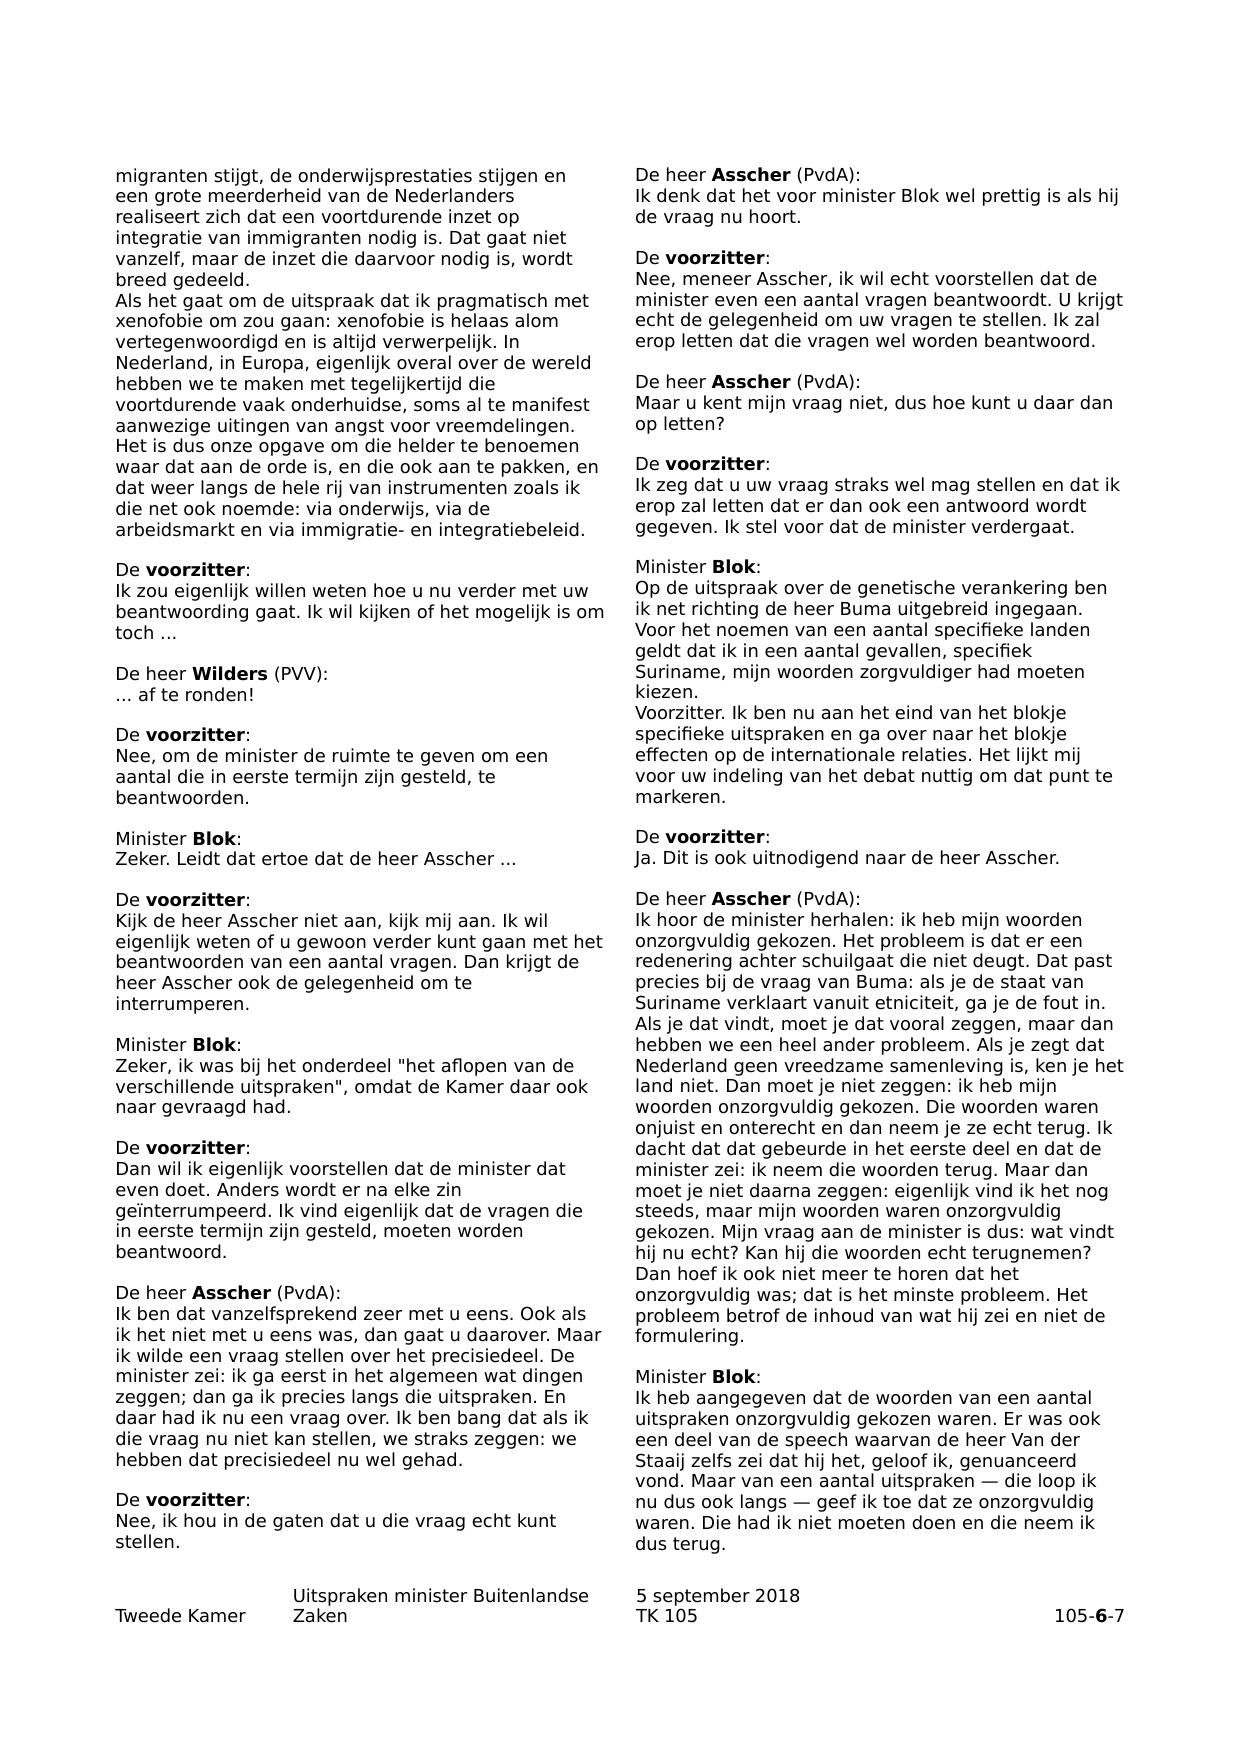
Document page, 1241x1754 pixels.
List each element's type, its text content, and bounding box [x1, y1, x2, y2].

text Minister Blok: [115, 828, 605, 849]
text De heer Wilders (PVV): [115, 663, 605, 684]
text De heer Asscher (PvdA): [635, 165, 1125, 186]
text Ik zeg dat u uw vraag straks wel mag stellen en dat ik erop zal letten dat er dan ook een antwoord wordt gegeven. Ik stel voor dat de minister verdergaat. [635, 475, 1125, 537]
text Minister Blok: [635, 557, 1125, 578]
text Ik denk dat het voor minister Blok wel prettig is als hij de vraag nu hoort. [635, 186, 1125, 228]
text De voorzitter: [115, 1138, 605, 1159]
text Ik heb aangegeven dat de woorden van een aantal uitspraken onzorgvuldig gekozen waren. Er was ook een deel van de speech waarvan de heer Van der Staaij zelfs zei dat hij het, geloof ik, genuanceerd vond. Maar van een aantal uitspraken — die loop ik nu dus ook langs — geef ik toe dat ze onzorgvuldig waren. Die had ik niet moeten doen en die neem ik dus terug. [635, 1388, 1125, 1554]
text Kijk de heer Asscher niet aan, kijk mij aan. Ik wil eigenlijk weten of u gewoon verder kunt gaan met het beantwoorden van een aantal vragen. Dan krijgt de heer Asscher ook de gelegenheid om te interrumperen. [115, 911, 605, 1015]
text De heer Asscher (PvdA): [635, 889, 1125, 909]
text Dan wil ik eigenlijk voorstellen dat de minister dat even doet. Anders wordt er na elke zin geïnterrumpeerd. Ik vind eigenlijk dat de vragen die in eerste termijn zijn gesteld, moeten worden beantwoord. [115, 1159, 605, 1263]
text Minister Blok: [635, 1367, 1125, 1388]
text Zeker. Leidt dat ertoe dat de heer Asscher ... [115, 849, 605, 870]
text De voorzitter: [115, 890, 605, 911]
text De voorzitter: [635, 827, 1125, 848]
text Nee, meneer Asscher, ik wil echt voorstellen dat de minister even een aantal vragen beantwoordt. U krijgt echt de gelegenheid om uw vragen te stellen. Ik zal erop letten dat die vragen wel worden beantwoord. [635, 268, 1125, 352]
text ... af te ronden! [115, 684, 605, 705]
text De heer Asscher (PvdA): [635, 372, 1125, 392]
text De voorzitter: [635, 248, 1125, 268]
text migranten stijgt, de onderwijsprestaties stijgen en een grote meerderheid van de Nederlanders realiseert zich dat een voortdurende inzet op integratie van immigranten nodig is. Dat gaat niet vanzelf, maar de inzet die daarvoor nodig is, wordt breed gedeeld. [115, 165, 605, 290]
text De voorzitter: [115, 1490, 605, 1511]
text Minister Blok: [115, 1035, 605, 1056]
text Voorzitter. Ik ben nu aan het eind van het blokje specifieke uitspraken en ga over naar het blokje effecten op de internationale relaties. Het lijkt mij voor uw indeling van het debat nuttig om dat punt te markeren. [635, 703, 1125, 807]
text Ik zou eigenlijk willen weten hoe u nu verder met uw beantwoording gaat. Ik wil kijken of het mogelijk is om toch ... [115, 581, 605, 643]
text Voor het noemen van een aantal specifieke landen geldt dat ik in een aantal gevallen, specifiek Suriname, mijn woorden zorgvuldiger had moeten kiezen. [635, 620, 1125, 703]
text De heer Asscher (PvdA): [115, 1283, 605, 1304]
text Zeker, ik was bij het onderdeel "het aflopen van de verschillende uitspraken", omdat de Kamer daar ook naar gevraagd had. [115, 1056, 605, 1118]
text Ja. Dit is ook uitnodigend naar de heer Asscher. [635, 848, 1125, 869]
text Nee, om de minister de ruimte te geven om een aantal die in eerste termijn zijn gesteld, te beantwoorden. [115, 746, 605, 808]
text Ik ben dat vanzelfsprekend zeer met u eens. Ook als ik het niet met u eens was, dan gaat u daarover. Maar ik wilde een vraag stellen over het precisiedeel. De minister zei: ik ga eerst in het algemeen wat dingen zeggen; dan ga ik precies langs die uitspraken. En daar had ik nu een vraag over. Ik ben bang dat als ik die vraag nu niet kan stellen, we straks zeggen: we hebben dat precisiedeel nu wel gehad. [115, 1304, 605, 1470]
text Ik hoor de minister herhalen: ik heb mijn woorden onzorgvuldig gekozen. Het probleem is dat er een redenering achter schuilgaat die niet deugt. Dat past precies bij de vraag van Buma: als je de staat van Suriname verklaart vanuit etniciteit, ga je de fout in. Als je dat vindt, moet je dat vooral zeggen, maar dan hebben we een heel ander probleem. Als je zegt dat Nederland geen vreedzame samenleving is, ken je het land niet. Dan moet je niet zeggen: ik heb mijn woorden onzorgvuldig gekozen. Die woorden waren onjuist en onterecht en dan neem je ze echt terug. Ik dacht dat dat gebeurde in het eerste deel en dat de minister zei: ik neem die woorden terug. Maar dan moet je niet daarna zeggen: eigenlijk vind ik het nog steeds, maar mijn woorden waren onzorgvuldig gekozen. Mijn vraag aan de minister is dus: wat vindt hij nu echt? Kan hij die woorden echt terugnemen? Dan hoef ik ook niet meer te horen dat het onzorgvuldig was; dat is het minste probleem. Het probleem betrof de inhoud van wat hij zei en niet de formulering. [635, 909, 1125, 1347]
text De voorzitter: [635, 454, 1125, 475]
text Op de uitspraak over de genetische verankering ben ik net richting de heer Buma uitgebreid ingegaan. [635, 578, 1125, 620]
text Als het gaat om de uitspraak dat ik pragmatisch met xenofobie om zou gaan: xenofobie is helaas alom vertegenwoordigd en is altijd verwerpelijk. In Nederland, in Europa, eigenlijk overal over de wereld hebben we te maken met tegelijkertijd die voortdurende vaak onderhuidse, soms al te manifest aanwezige uitingen van angst voor vreemdelingen. Het is dus onze opgave om die helder te benoemen waar dat aan de orde is, en die ook aan te pakken, en dat weer langs de hele rij van instrumenten zoals ik die net ook noemde: via onderwijs, via de arbeidsmarkt en via immigratie- en integratiebeleid. [115, 290, 605, 540]
text Maar u kent mijn vraag niet, dus hoe kunt u daar dan op letten? [635, 392, 1125, 434]
text De voorzitter: [115, 725, 605, 746]
text De voorzitter: [115, 560, 605, 581]
text Nee, ik hou in de gaten dat u die vraag echt kunt stellen. [115, 1511, 605, 1553]
